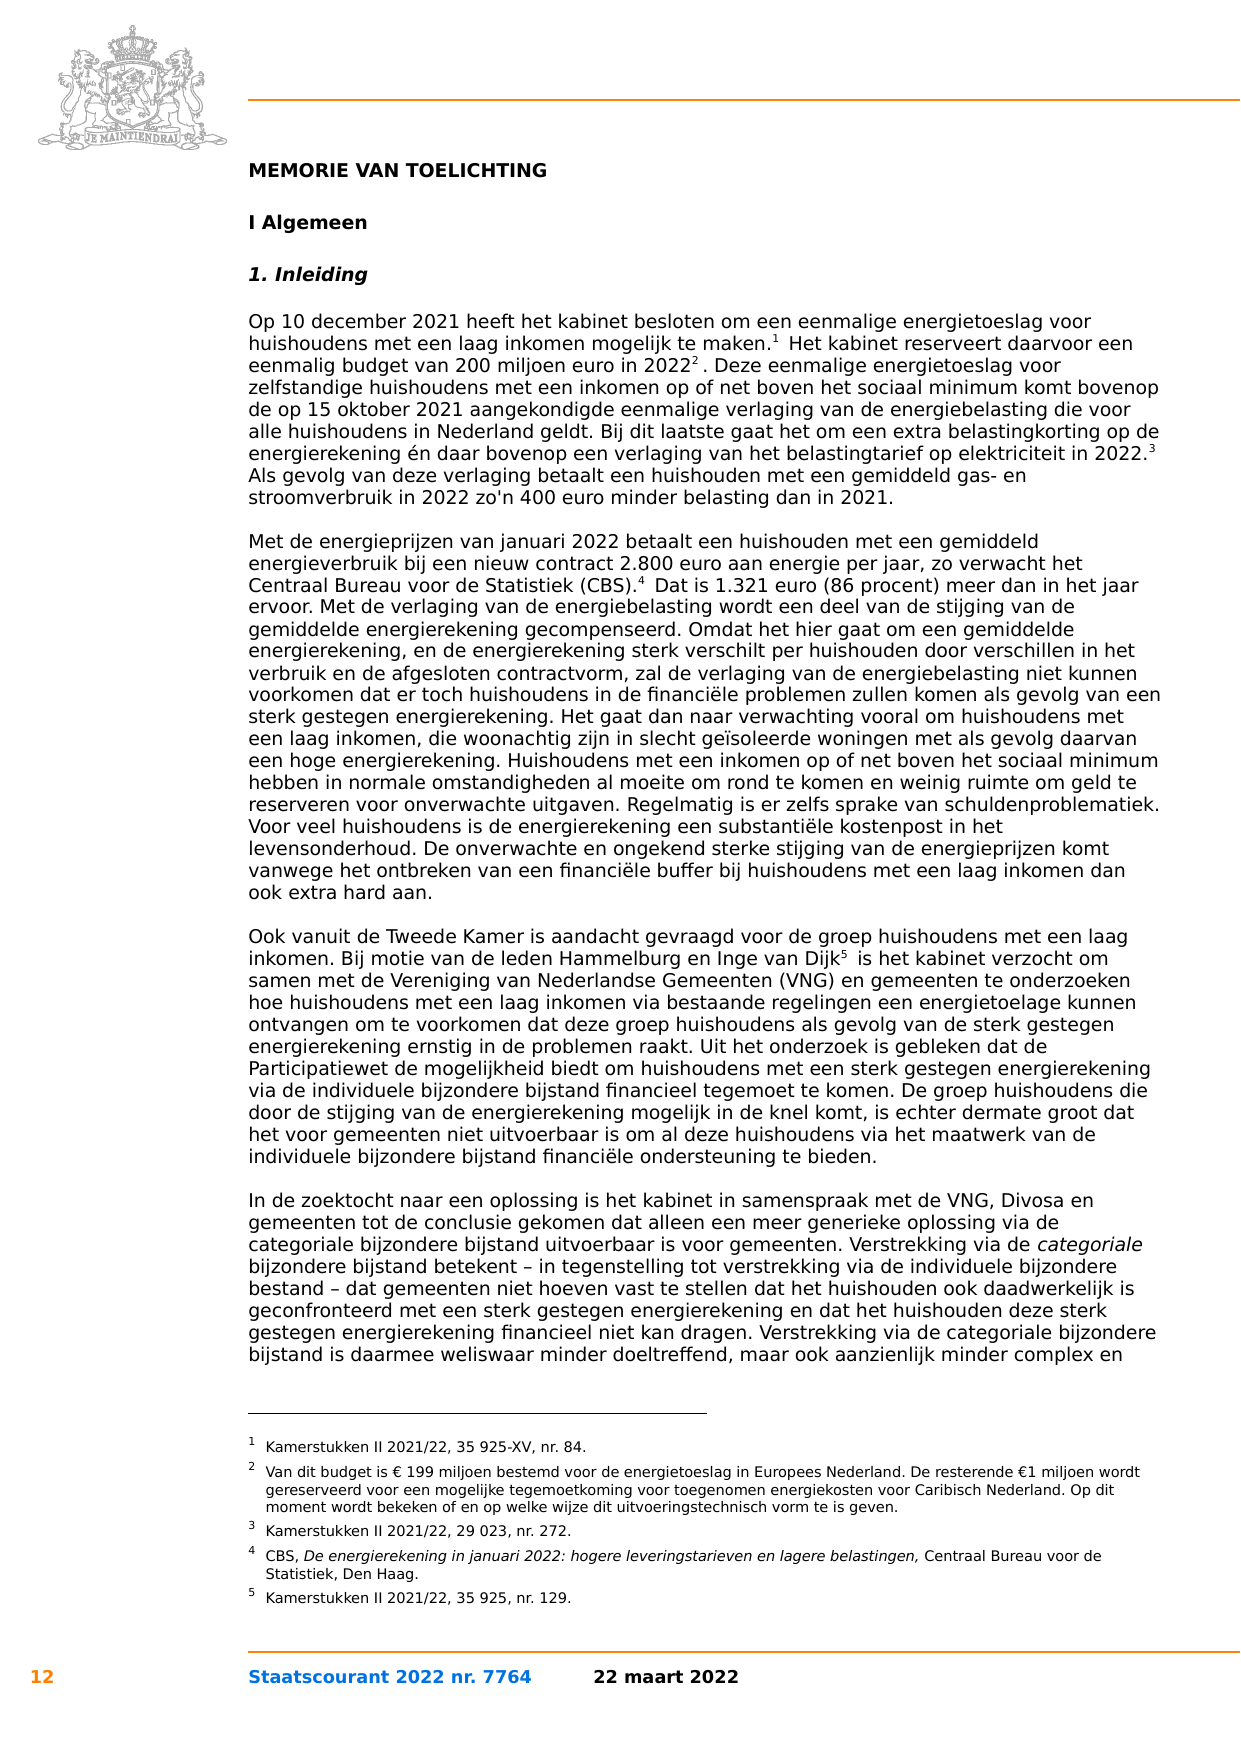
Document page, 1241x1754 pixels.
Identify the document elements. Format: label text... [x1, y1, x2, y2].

subtitle 1. Inleiding [248, 264, 1163, 286]
text Met de energieprijzen van januari 2022 betaalt een huishouden met een gemiddeld energieverbruik bij een nieuw contract 2.800 euro aan energie per jaar, zo verwacht het Centraal Bureau voor de Statistiek (CBS). Dat is 1.321 euro (86 procent) meer dan in het jaar ervoor. Met de verlaging van de energiebelasting wordt een deel van de stijging van de gemiddelde energierekening gecompenseerd. Omdat het hier gaat om een gemiddelde energierekening, en de energierekening sterk verschilt per huishouden door verschillen in het verbruik en de afgesloten contractvorm, zal de verlaging van de energiebelasting niet kunnen voorkomen dat er toch huishoudens in de financiële problemen zullen komen als gevolg van een sterk gestegen energierekening. Het gaat dan naar verwachting vooral om huishoudens met een laag inkomen, die woonachtig zijn in slecht geïsoleerde woningen met als gevolg daarvan een hoge energierekening. Huishoudens met een inkomen op of net boven het sociaal minimum hebben in normale omstandigheden al moeite om rond te komen en weinig ruimte om geld te reserveren voor onverwachte uitgaven. Regelmatig is er zelfs sprake van schuldenproblematiek. Voor veel huishoudens is de energierekening een substantiële kostenpost in het levensonderhoud. De onverwachte en ongekend sterke stijging van de energieprijzen komt vanwege het ontbreken van een financiële buffer bij huishoudens met een laag inkomen dan ook extra hard aan. [248, 531, 1163, 904]
text Kamerstukken II 2021/22, 29 023, nr. 272. [248, 1519, 1163, 1541]
picture [38, 25, 227, 150]
subtitle MEMORIE VAN TOELICHTING [248, 160, 1163, 182]
text Kamerstukken II 2021/22, 35 925, nr. 129. [248, 1586, 1163, 1608]
subtitle I Algemeen [248, 212, 1163, 234]
text In de zoektocht naar een oplossing is het kabinet in samenspraak met de VNG, Divosa en gemeenten tot de conclusie gekomen dat alleen een meer generieke oplossing via de categoriale bijzondere bijstand uitvoerbaar is voor gemeenten. Verstrekking via de categoriale bijzondere bijstand betekent – in tegenstelling tot verstrekking via de individuele bijzondere bestand – dat gemeenten niet hoeven vast te stellen dat het huishouden ook daadwerkelijk is geconfronteerd met een sterk gestegen energierekening en dat het huishouden deze sterk gestegen energierekening financieel niet kan dragen. Verstrekking via de categoriale bijzondere bijstand is daarmee weliswaar minder doeltreffend, maar ook aanzienlijk minder complex en [248, 1190, 1163, 1366]
text CBS, De energierekening in januari 2022: hogere leveringstarieven en lagere belastingen, Centraal Bureau voor de Statistiek, Den Haag. [248, 1544, 1163, 1583]
text Ook vanuit de Tweede Kamer is aandacht gevraagd voor de groep huishoudens met een laag inkomen. Bij motie van de leden Hammelburg en Inge van Dijk is het kabinet verzocht om samen met de Vereniging van Nederlandse Gemeenten (VNG) en gemeenten te onderzoeken hoe huishoudens met een laag inkomen via bestaande regelingen een energietoelage kunnen ontvangen om te voorkomen dat deze groep huishoudens als gevolg van de sterk gestegen energierekening ernstig in de problemen raakt. Uit het onderzoek is gebleken dat de Participatiewet de mogelijkheid biedt om huishoudens met een sterk gestegen energierekening via de individuele bijzondere bijstand financieel tegemoet te komen. De groep huishoudens die door de stijging van de energierekening mogelijk in de knel komt, is echter dermate groot dat het voor gemeenten niet uitvoerbaar is om al deze huishoudens via het maatwerk van de individuele bijzondere bijstand financiële ondersteuning te bieden. [248, 926, 1163, 1168]
text Kamerstukken II 2021/22, 35 925-XV, nr. 84. [248, 1435, 1163, 1457]
text Van dit budget is € 199 miljoen bestemd voor de energietoeslag in Europees Nederland. De resterende €1 miljoen wordt gereserveerd voor een mogelijke tegemoetkoming voor toegenomen energiekosten voor Caribisch Nederland. Op dit moment wordt bekeken of en op welke wijze dit uitvoeringstechnisch vorm te is geven. [248, 1460, 1163, 1516]
text Op 10 december 2021 heeft het kabinet besloten om een eenmalige energietoeslag voor huishoudens met een laag inkomen mogelijk te maken. Het kabinet reserveert daarvoor een eenmalig budget van 200 miljoen euro in 2022. Deze eenmalige energietoeslag voor zelfstandige huishoudens met een inkomen op of net boven het sociaal minimum komt bovenop de op 15 oktober 2021 aangekondigde eenmalige verlaging van de energiebelasting die voor alle huishoudens in Nederland geldt. Bij dit laatste gaat het om een extra belastingkorting op de energierekening én daar bovenop een verlaging van het belastingtarief op elektriciteit in 2022. Als gevolg van deze verlaging betaalt een huishouden met een gemiddeld gas- en stroomverbruik in 2022 zo'n 400 euro minder belasting dan in 2021. [248, 311, 1163, 509]
